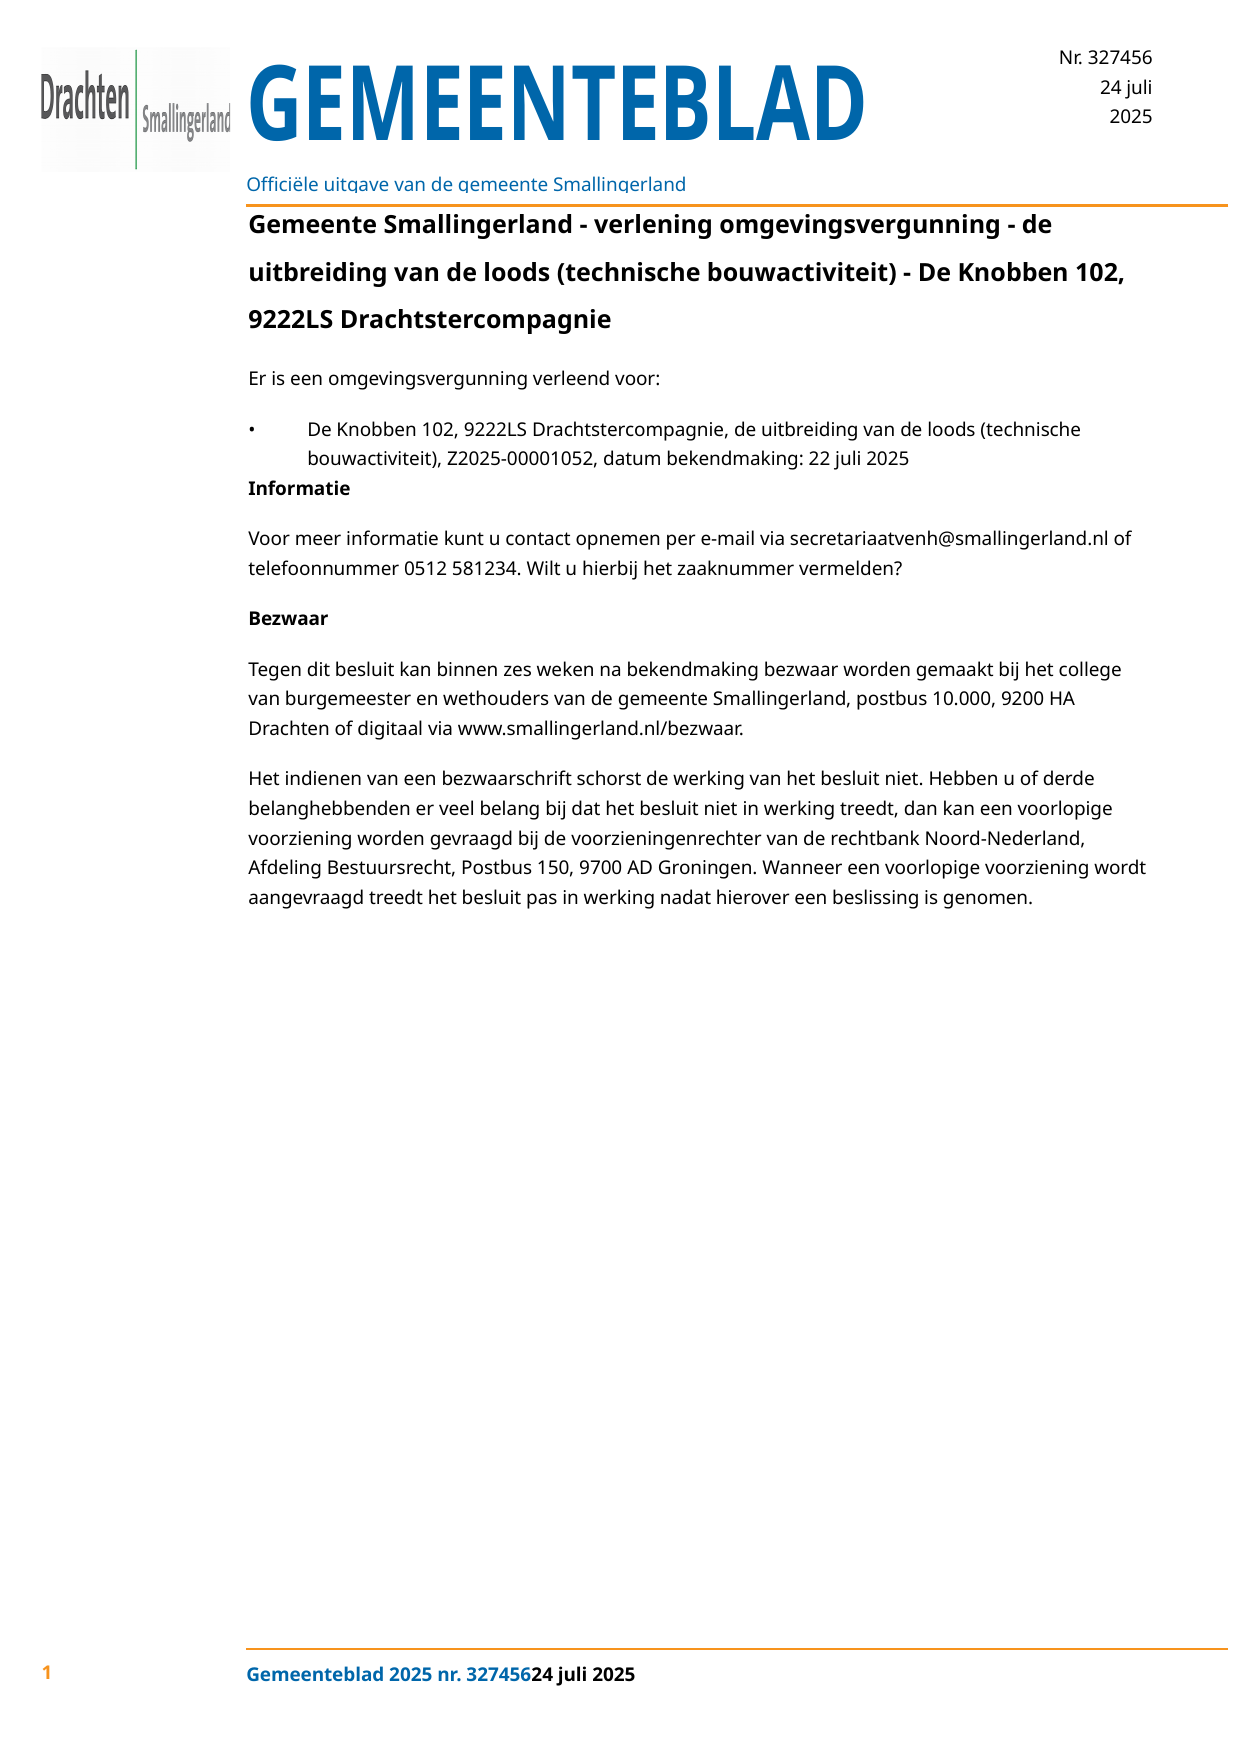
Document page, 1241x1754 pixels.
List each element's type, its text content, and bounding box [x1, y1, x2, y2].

text Er is een omgevingsvergunning verleend voor: [248, 366, 1152, 391]
text Gemeente Smallingerland - verlening omgevingsvergunning - de uitbreiding van de loods (technische bouwactiviteit) - De Knobben 102, 9222LS Drachtstercompagnie [248, 207, 1152, 336]
text Informatie [248, 475, 1152, 501]
text Het indienen van een bezwaarschrift schorst de werking van het besluit niet. Hebben u of derde belanghebbenden er veel belang bij dat het besluit niet in werking treedt, dan kan een voorlopige voorziening worden gevraagd bij de voorzieningenrechter van de rechtbank Noord-Nederland, Afdeling Bestuursrecht, Postbus 150, 9700 AD Groningen. Wanneer een voorlopige voorziening wordt aangevraagd treedt het besluit pas in werking nadat hierover een beslissing is genomen. [248, 766, 1152, 909]
text Bezwaar [248, 606, 1152, 631]
list De Knobben 102, 9222LS Drachtstercompagnie, de uitbreiding van de loods (technische bouwactiviteit), Z2025-00001052, datum bekendmaking: 22 juli 2025 [248, 416, 1152, 471]
text Tegen dit besluit kan binnen zes weken na bekendmaking bezwaar worden gemaakt bij het college van burgemeester en wethouders van de gemeente Smallingerland, postbus 10.000, 9200 HA Drachten of digitaal via www.smallingerland.nl/bezwaar. [248, 656, 1152, 741]
picture [41, 47, 231, 172]
text Voor meer informatie kunt u contact opnemen per e-mail via secretariaatvenh@smallingerland.nl of telefoonnummer 0512 581234. Wilt u hierbij het zaaknummer vermelden? [248, 526, 1152, 581]
